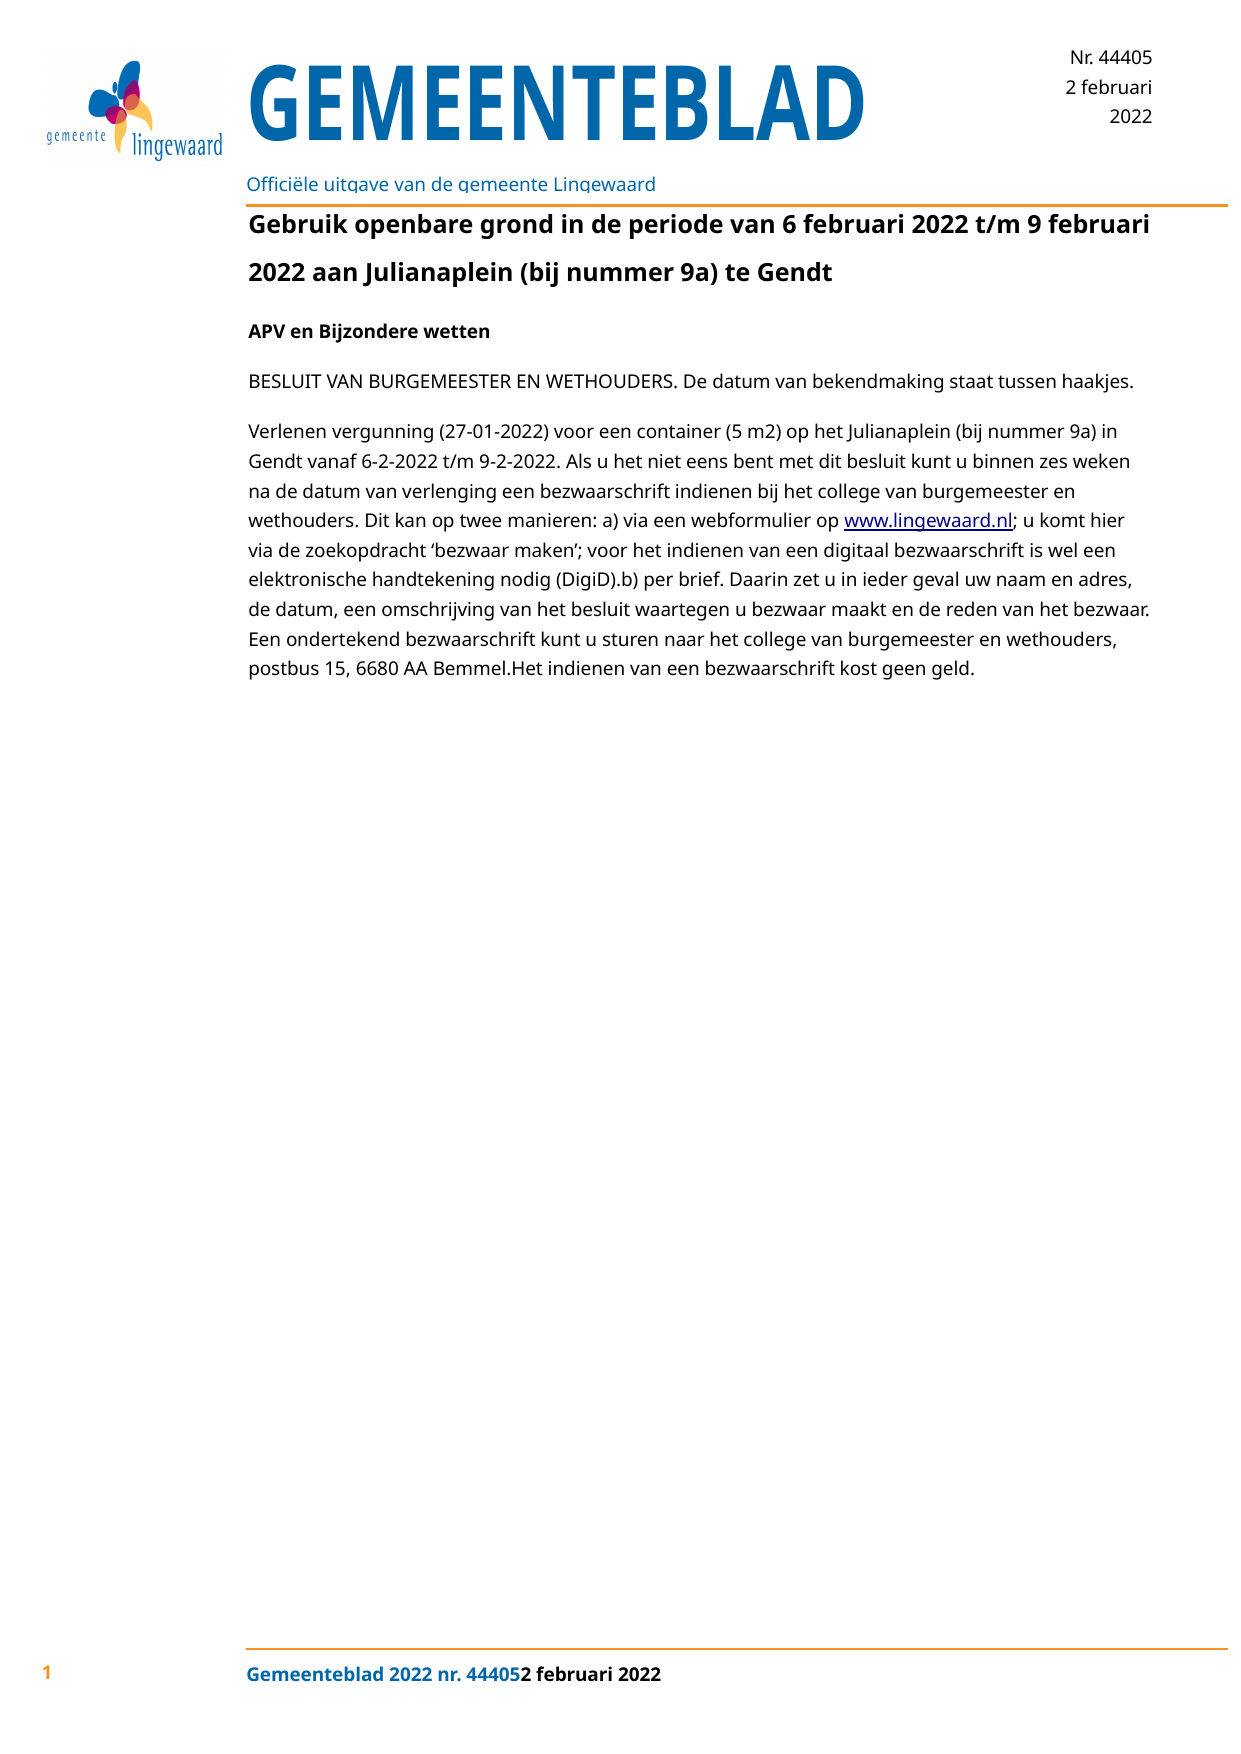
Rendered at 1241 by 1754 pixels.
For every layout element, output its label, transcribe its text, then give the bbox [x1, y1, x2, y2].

picture [41, 47, 231, 172]
text Gebruik openbare grond in de periode van 6 februari 2022 t/m 9 februari 2022 aan Julianaplein (bij nummer 9a) te Gendt [248, 207, 1152, 288]
text Verlenen vergunning (27-01-2022) voor een container (5 m2) op het Julianaplein (bij nummer 9a) in Gendt vanaf 6-2-2022 t/m 9-2-2022. Als u het niet eens bent met dit besluit kunt u binnen zes weken na de datum van verlenging een bezwaarschrift indienen bij het college van burgemeester en wethouders. Dit kan op twee manieren: a) via een webformulier op www.lingewaard.nl; u komt hier via de zoekopdracht ‘bezwaar maken’; voor het indienen van een digitaal bezwaarschrift is wel een elektronische handtekening nodig (DigiD).b) per brief. Daarin zet u in ieder geval uw naam en adres, de datum, een omschrijving van het besluit waartegen u bezwaar maakt en de reden van het bezwaar. Een ondertekend bezwaarschrift kunt u sturen naar het college van burgemeester en wethouders, postbus 15, 6680 AA Bemmel.Het indienen van een bezwaarschrift kost geen geld. [248, 419, 1152, 681]
text APV en Bijzondere wetten [248, 318, 1152, 344]
text BESLUIT VAN BURGEMEESTER EN WETHOUDERS. De datum van bekendmaking staat tussen haakjes. [248, 368, 1152, 394]
